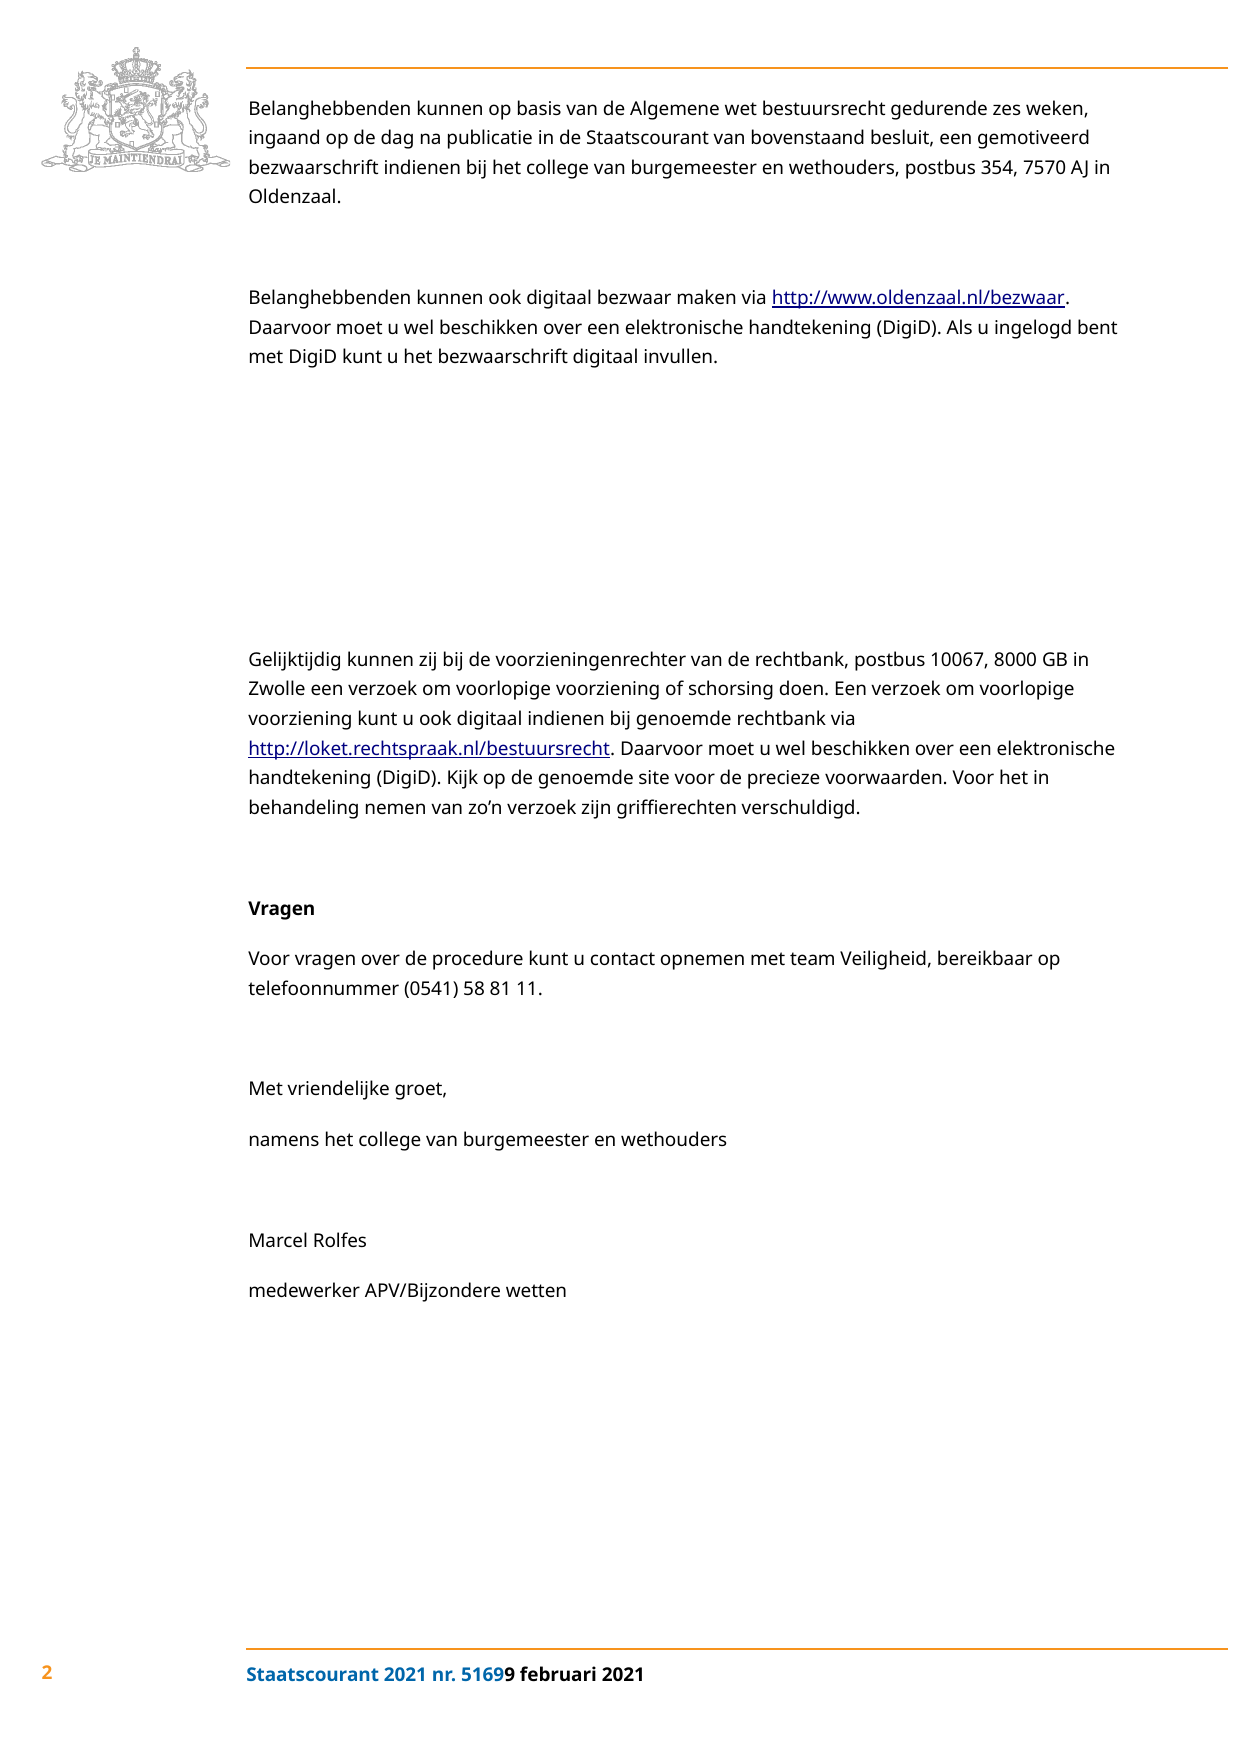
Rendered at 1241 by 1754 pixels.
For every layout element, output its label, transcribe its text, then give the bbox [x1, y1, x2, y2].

text medewerker APV/Bijzondere wetten [248, 1277, 1152, 1303]
text namens het college van burgemeester en wethouders [248, 1126, 1152, 1152]
text Voor vragen over de procedure kunt u contact opnemen met team Veiligheid, bereikbaar op telefoonnummer (0541) 58 81 11. [248, 945, 1152, 1001]
text Gelijktijdig kunnen zij bij de voorzieningenrechter van de rechtbank, postbus 10067, 8000 GB in Zwolle een verzoek om voorlopige voorziening of schorsing doen. Een verzoek om voorlopige voorziening kunt u ook digitaal indienen bij genoemde rechtbank via http://loket.rechtspraak.nl/bestuursrecht. Daarvoor moet u wel beschikken over een elektronische handtekening (DigiD). Kijk op de genoemde site voor de precieze voorwaarden. Voor het in behandeling nemen van zo’n verzoek zijn griffierechten verschuldigd. [248, 646, 1152, 820]
text Met vriendelijke groet, [248, 1076, 1152, 1101]
text Belanghebbenden kunnen ook digitaal bezwaar maken via http://www.oldenzaal.nl/bezwaar. Daarvoor moet u wel beschikken over een elektronische handtekening (DigiD). Als u ingelogd bent met DigiD kunt u het bezwaarschrift digitaal invullen. [248, 284, 1152, 369]
text Marcel Rolfes [248, 1227, 1152, 1253]
picture [41, 47, 231, 172]
text Belanghebbenden kunnen op basis van de Algemene wet bestuursrecht gedurende zes weken, ingaand op de dag na publicatie in de Staatscourant van bovenstaand besluit, een gemotiveerd bezwaarschrift indienen bij het college van burgemeester en wethouders, postbus 354, 7570 AJ in Oldenzaal. [248, 95, 1152, 209]
text Vragen [248, 895, 1152, 921]
